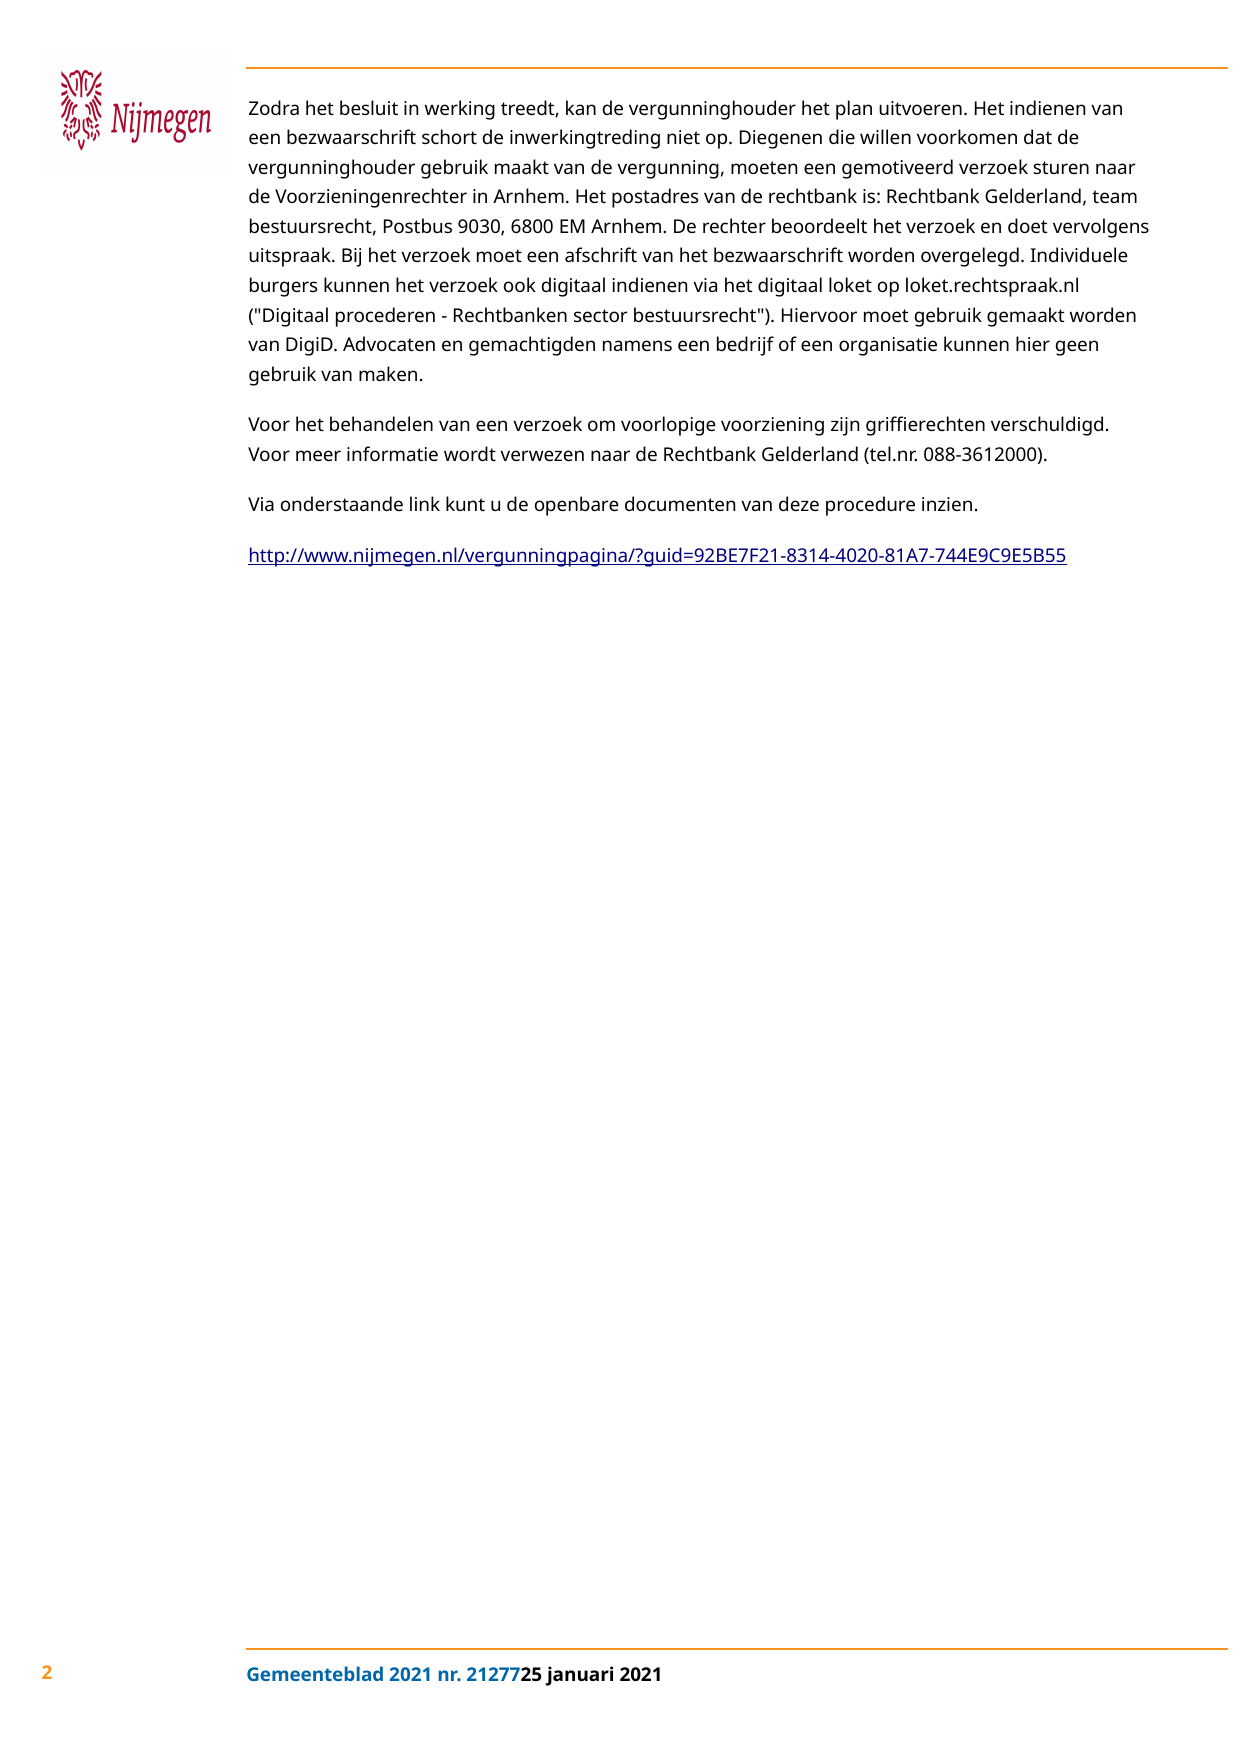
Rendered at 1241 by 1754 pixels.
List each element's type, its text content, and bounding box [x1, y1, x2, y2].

text http://www.nijmegen.nl/vergunningpagina/?guid=92BE7F21-8314-4020-81A7-744E9C9E5B55 [248, 542, 1152, 568]
text Via onderstaande link kunt u de openbare documenten van deze procedure inzien. [248, 491, 1152, 517]
text Zodra het besluit in werking treedt, kan de vergunninghouder het plan uitvoeren. Het indienen van een bezwaarschrift schort de inwerkingtreding niet op. Diegenen die willen voorkomen dat de vergunninghouder gebruik maakt van de vergunning, moeten een gemotiveerd verzoek sturen naar de Voorzieningenrechter in Arnhem. Het postadres van de rechtbank is: Rechtbank Gelderland, team bestuursrecht, Postbus 9030, 6800 EM Arnhem. De rechter beoordeelt het verzoek en doet vervolgens uitspraak. Bij het verzoek moet een afschrift van het bezwaarschrift worden overgelegd. Individuele burgers kunnen het verzoek ook digitaal indienen via het digitaal loket op loket.rechtspraak.nl ("Digitaal procederen - Rechtbanken sector bestuursrecht"). Hiervoor moet gebruik gemaakt worden van DigiD. Advocaten en gemachtigden namens een bedrijf of een organisatie kunnen hier geen gebruik van maken. [248, 95, 1152, 387]
picture [41, 47, 231, 172]
text Voor het behandelen van een verzoek om voorlopige voorziening zijn griffierechten verschuldigd. Voor meer informatie wordt verwezen naar de Rechtbank Gelderland (tel.nr. 088-3612000). [248, 411, 1152, 467]
